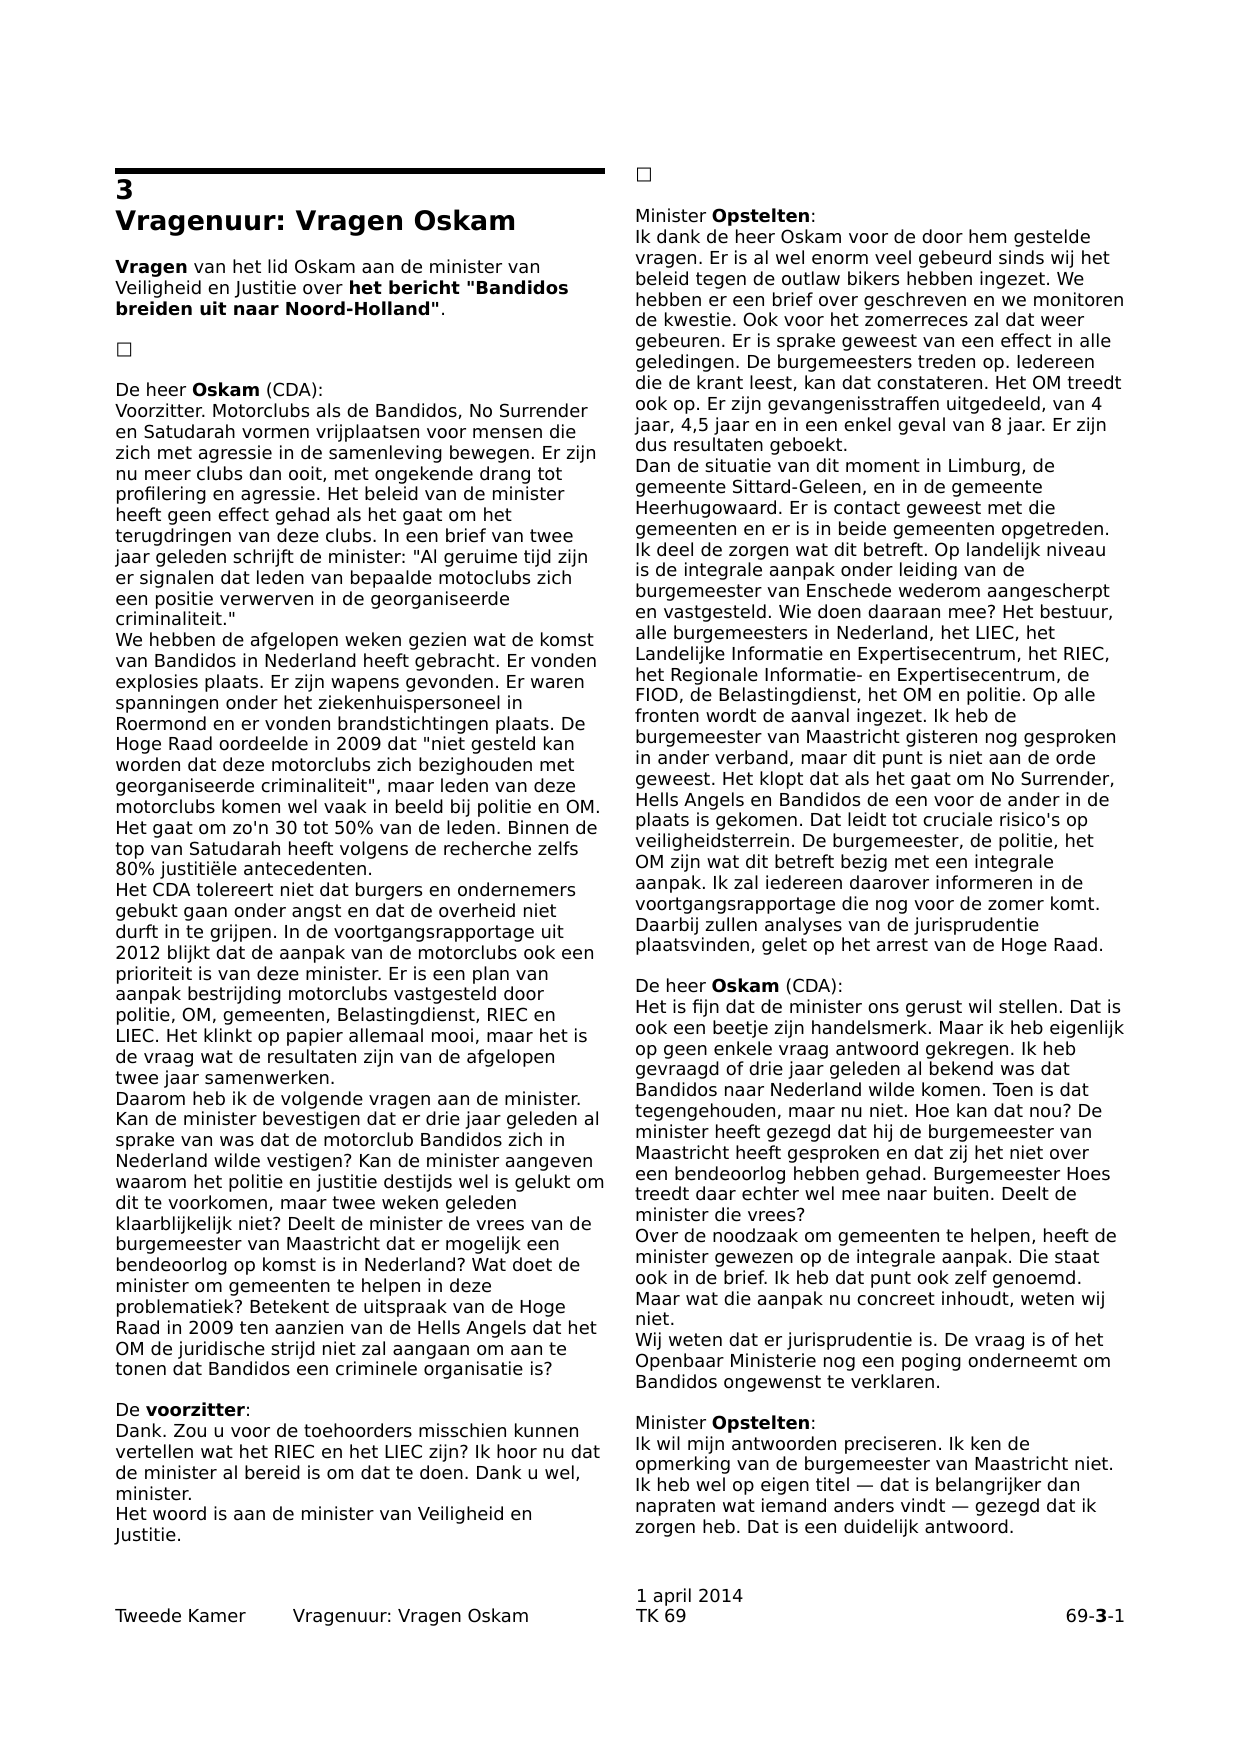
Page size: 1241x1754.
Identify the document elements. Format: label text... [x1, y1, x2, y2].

text Over de noodzaak om gemeenten te helpen, heeft de minister gewezen op de integrale aanpak. Die staat ook in de brief. Ik heb dat punt ook zelf genoemd. Maar wat die aanpak nu concreet inhoudt, weten wij niet. [635, 1226, 1125, 1330]
text Vragen van het lid Oskam aan de minister van Veiligheid en Justitie over het bericht "Bandidos breiden uit naar Noord-Holland". [115, 257, 605, 319]
text Daarom heb ik de volgende vragen aan de minister. Kan de minister bevestigen dat er drie jaar geleden al sprake van was dat de motorclub Bandidos zich in Nederland wilde vestigen? Kan de minister aangeven waarom het politie en justitie destijds wel is gelukt om dit te voorkomen, maar twee weken geleden klaarblijkelijk niet? Deelt de minister de vrees van de burgemeester van Maastricht dat er mogelijk een bendeoorlog op komst is in Nederland? Wat doet de minister om gemeenten te helpen in deze problematiek? Betekent de uitspraak van de Hoge Raad in 2009 ten aanzien van de Hells Angels dat het OM de juridische strijd niet zal aangaan om aan te tonen dat Bandidos een criminele organisatie is? [115, 1088, 605, 1380]
text Minister Opstelten: [635, 1412, 1125, 1433]
text Het woord is aan de minister van Veiligheid en Justitie. [115, 1504, 605, 1546]
text Ik dank de heer Oskam voor de door hem gestelde vragen. Er is al wel enorm veel gebeurd sinds wij het beleid tegen de outlaw bikers hebben ingezet. We hebben er een brief over geschreven en we monitoren de kwestie. Ook voor het zomerreces zal dat weer gebeuren. Er is sprake geweest van een effect in alle geledingen. De burgemeesters treden op. Iedereen die de krant leest, kan dat constateren. Het OM treedt ook op. Er zijn gevangenisstraffen uitgedeeld, van 4 jaar, 4,5 jaar en in een enkel geval van 8 jaar. Er zijn dus resultaten geboekt. [635, 227, 1125, 456]
text De heer Oskam (CDA): [635, 976, 1125, 997]
text Voorzitter. Motorclubs als de Bandidos, No Surrender en Satudarah vormen vrijplaatsen voor mensen die zich met agressie in de samenleving bewegen. Er zijn nu meer clubs dan ooit, met ongekende drang tot profilering en agressie. Het beleid van de minister heeft geen effect gehad als het gaat om het terugdringen van deze clubs. In een brief van twee jaar geleden schrijft de minister: "Al geruime tijd zijn er signalen dat leden van bepaalde motoclubs zich een positie verwerven in de georganiseerde criminaliteit." [115, 401, 605, 630]
text Dank. Zou u voor de toehoorders misschien kunnen vertellen wat het RIEC en het LIEC zijn? Ik hoor nu dat de minister al bereid is om dat te doen. Dank u wel, minister. [115, 1421, 605, 1504]
text Het is fijn dat de minister ons gerust wil stellen. Dat is ook een beetje zijn handelsmerk. Maar ik heb eigenlijk op geen enkele vraag antwoord gekregen. Ik heb gevraagd of drie jaar geleden al bekend was dat Bandidos naar Nederland wilde komen. Toen is dat tegengehouden, maar nu niet. Hoe kan dat nou? De minister heeft gezegd dat hij de burgemeester van Maastricht heeft gesproken en dat zij het niet over een bendeoorlog hebben gehad. Burgemeester Hoes treedt daar echter wel mee naar buiten. Deelt de minister die vrees? [635, 997, 1125, 1226]
text Dan de situatie van dit moment in Limburg, de gemeente Sittard-Geleen, en in de gemeente Heerhugowaard. Er is contact geweest met die gemeenten en er is in beide gemeenten opgetreden. Ik deel de zorgen wat dit betreft. Op landelijk niveau is de integrale aanpak onder leiding van de burgemeester van Enschede wederom aangescherpt en vastgesteld. Wie doen daaraan mee? Het bestuur, alle burgemeesters in Nederland, het LIEC, het Landelijke Informatie en Expertisecentrum, het RIEC, het Regionale Informatie- en Expertisecentrum, de FIOD, de Belastingdienst, het OM en politie. Op alle fronten wordt de aanval ingezet. Ik heb de burgemeester van Maastricht gisteren nog gesproken in ander verband, maar dit punt is niet aan de orde geweest. Het klopt dat als het gaat om No Surrender, Hells Angels en Bandidos de een voor de ander in de plaats is gekomen. Dat leidt tot cruciale risico's op veiligheidsterrein. De burgemeester, de politie, het OM zijn wat dit betreft bezig met een integrale aanpak. Ik zal iedereen daarover informeren in de voortgangsrapportage die nog voor de zomer komt. Daarbij zullen analyses van de jurisprudentie plaatsvinden, gelet op het arrest van de Hoge Raad. [635, 456, 1125, 956]
text ⬜ [115, 339, 605, 360]
text Het CDA tolereert niet dat burgers en ondernemers gebukt gaan onder angst en dat de overheid niet durft in te grijpen. In de voortgangsrapportage uit 2012 blijkt dat de aanpak van de motorclubs ook een prioriteit is van deze minister. Er is een plan van aanpak bestrijding motorclubs vastgesteld door politie, OM, gemeenten, Belastingdienst, RIEC en LIEC. Het klinkt op papier allemaal mooi, maar het is de vraag wat de resultaten zijn van de afgelopen twee jaar samenwerken. [115, 880, 605, 1088]
text Ik wil mijn antwoorden preciseren. Ik ken de opmerking van de burgemeester van Maastricht niet. Ik heb wel op eigen titel — dat is belangrijker dan napraten wat iemand anders vindt — gezegd dat ik zorgen heb. Dat is een duidelijk antwoord. [635, 1433, 1125, 1537]
text We hebben de afgelopen weken gezien wat de komst van Bandidos in Nederland heeft gebracht. Er vonden explosies plaats. Er zijn wapens gevonden. Er waren spanningen onder het ziekenhuispersoneel in Roermond en er vonden brandstichtingen plaats. De Hoge Raad oordeelde in 2009 dat "niet gesteld kan worden dat deze motorclubs zich bezighouden met georganiseerde criminaliteit", maar leden van deze motorclubs komen wel vaak in beeld bij politie en OM. Het gaat om zo'n 30 tot 50% van de leden. Binnen de top van Satudarah heeft volgens de recherche zelfs 80% justitiële antecedenten. [115, 630, 605, 880]
text ⬜ [635, 165, 1125, 186]
text Minister Opstelten: [635, 206, 1125, 227]
text De heer Oskam (CDA): [115, 380, 605, 401]
text De voorzitter: [115, 1400, 605, 1421]
text Wij weten dat er jurisprudentie is. De vraag is of het Openbaar Ministerie nog een poging onderneemt om Bandidos ongewenst te verklaren. [635, 1330, 1125, 1392]
title 3 Vragenuur: Vragen Oskam [115, 174, 605, 237]
